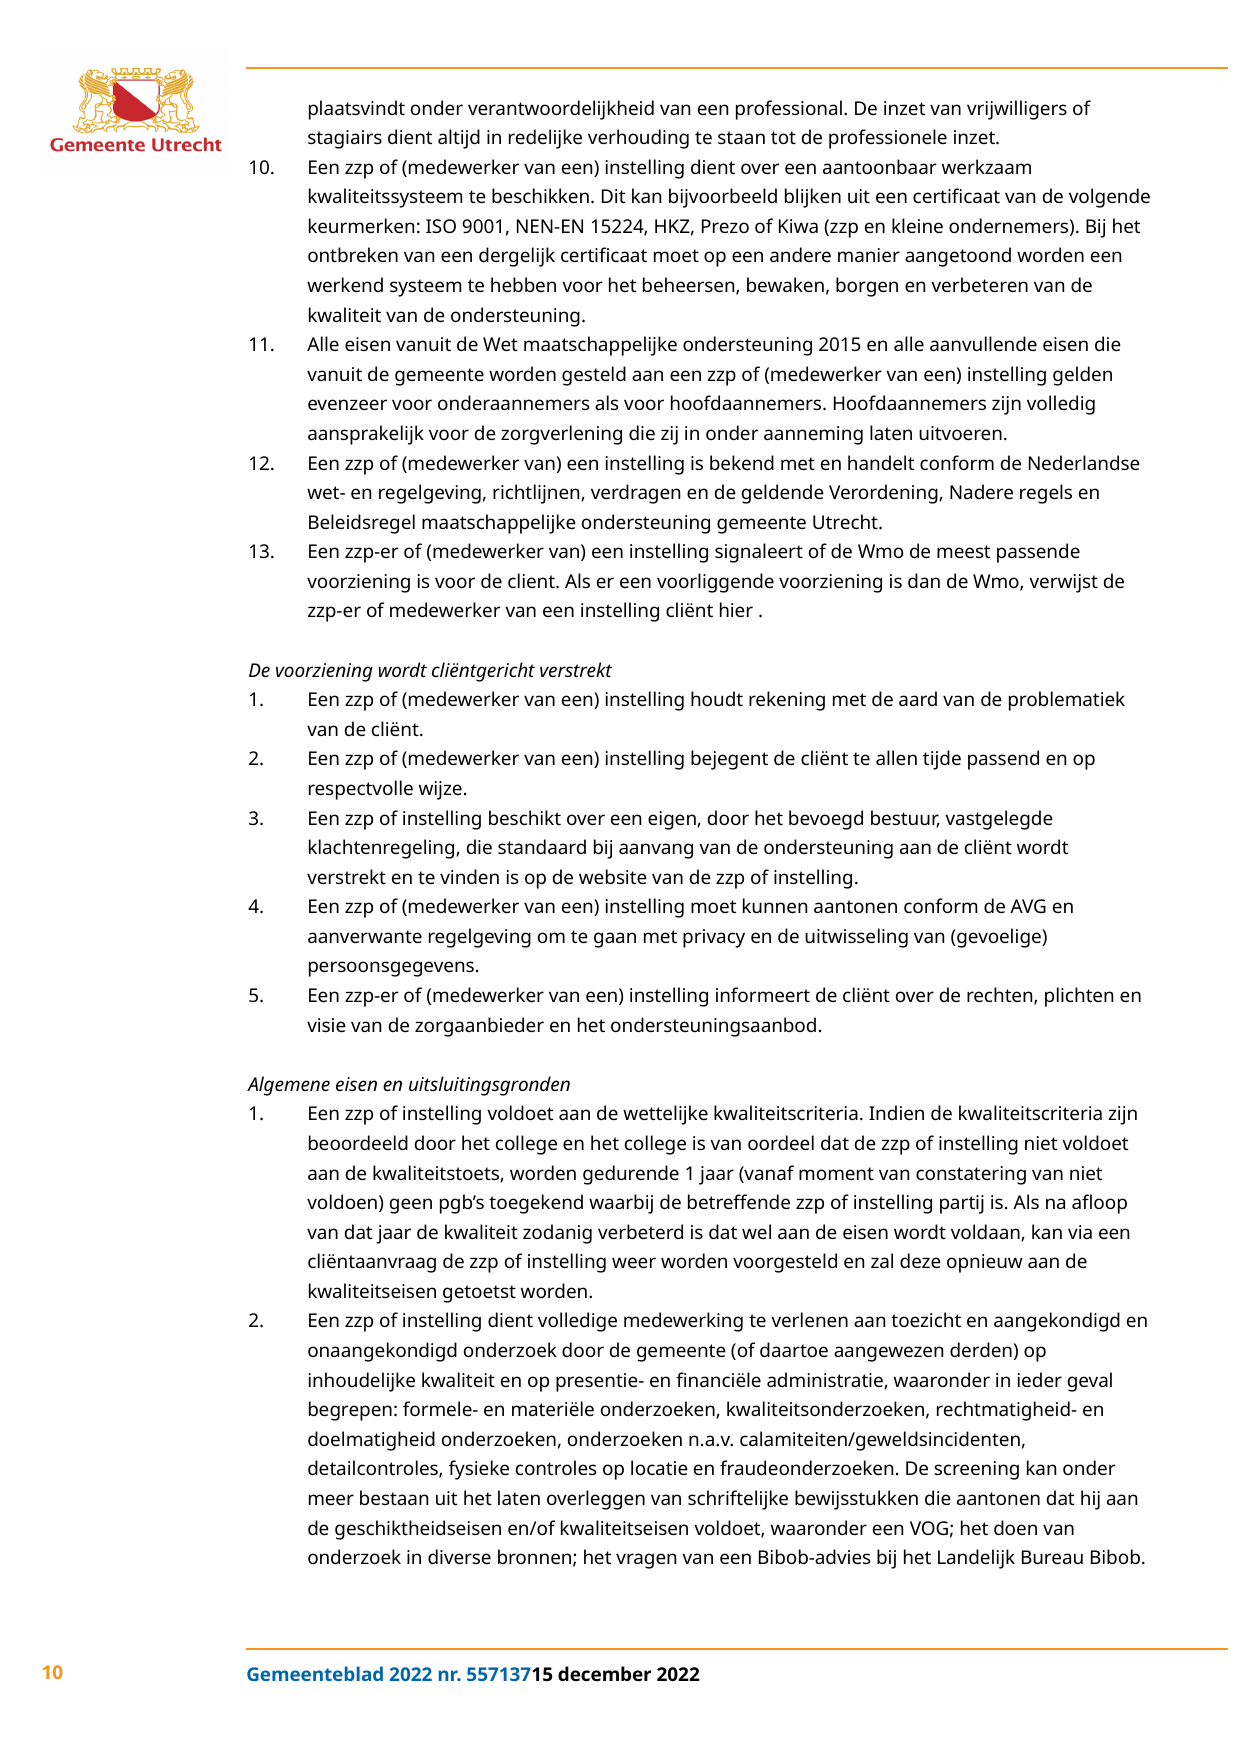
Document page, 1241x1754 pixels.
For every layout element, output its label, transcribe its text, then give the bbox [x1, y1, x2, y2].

list Een zzp-er of (medewerker van een) instelling informeert de cliënt over de rechten, plichten en visie van de zorgaanbieder en het ondersteuningsaanbod. [248, 982, 1152, 1038]
text De voorziening wordt cliëntgericht verstrekt [248, 657, 1152, 683]
list Een zzp of (medewerker van) een instelling is bekend met en handelt conform de Nederlandse wet- en regelgeving, richtlijnen, verdragen en de geldende Verordening, Nadere regels en Beleidsregel maatschappelijke ondersteuning gemeente Utrecht. [248, 450, 1152, 535]
list Een zzp of instelling beschikt over een eigen, door het bevoegd bestuur, vastgelegde klachtenregeling, die standaard bij aanvang van de ondersteuning aan de cliënt wordt verstrekt en te vinden is op de website van de zzp of instelling. [248, 805, 1152, 890]
list Een zzp of (medewerker van een) instelling bejegent de cliënt te allen tijde passend en op respectvolle wijze. [248, 746, 1152, 801]
list Een zzp of (medewerker van een) instelling dient over een aantoonbaar werkzaam kwaliteitssysteem te beschikken. Dit kan bijvoorbeeld blijken uit een certificaat van de volgende keurmerken: ISO 9001, NEN-EN 15224, HKZ, Prezo of Kiwa (zzp en kleine ondernemers). Bij het ontbreken van een dergelijk certificaat moet op een andere manier aangetoond worden een werkend systeem te hebben voor het beheersen, bewaken, borgen en verbeteren van de kwaliteit van de ondersteuning. [248, 154, 1152, 328]
text Algemene eisen en uitsluitingsgronden [248, 1071, 1152, 1097]
picture [41, 47, 231, 172]
list Een zzp of instelling voldoet aan de wettelijke kwaliteitscriteria. Indien de kwaliteitscriteria zijn beoordeeld door het college en het college is van oordeel dat de zzp of instelling niet voldoet aan de kwaliteitstoets, worden gedurende 1 jaar (vanaf moment van constatering van niet voldoen) geen pgb’s toegekend waarbij de betreffende zzp of instelling partij is. Als na afloop van dat jaar de kwaliteit zodanig verbeterd is dat wel aan de eisen wordt voldaan, kan via een cliëntaanvraag de zzp of instelling weer worden voorgesteld en zal deze opnieuw aan de kwaliteitseisen getoetst worden. [248, 1101, 1152, 1304]
list Een zzp of (medewerker van een) instelling houdt rekening met de aard van de problematiek van de cliënt. [248, 686, 1152, 742]
list Een zzp-er of (medewerker van) een instelling signaleert of de Wmo de meest passende voorziening is voor de client. Als er een voorliggende voorziening is dan de Wmo, verwijst de zzp-er of medewerker van een instelling cliënt hier . [248, 538, 1152, 623]
list Een zzp of (medewerker van een) instelling moet kunnen aantonen conform de AVG en aanverwante regelgeving om te gaan met privacy en de uitwisseling van (gevoelige) persoonsgegevens. [248, 893, 1152, 978]
list Een zzp of instelling dient volledige medewerking te verlenen aan toezicht en aangekondigd en onaangekondigd onderzoek door de gemeente (of daartoe aangewezen derden) op inhoudelijke kwaliteit en op presentie- en financiële administratie, waaronder in ieder geval begrepen: formele- en materiële onderzoeken, kwaliteitsonderzoeken, rechtmatigheid- en doelmatigheid onderzoeken, onderzoeken n.a.v. calamiteiten/geweldsincidenten, detailcontroles, fysieke controles op locatie en fraudeonderzoeken. De screening kan onder meer bestaan uit het laten overleggen van schriftelijke bewijsstukken die aantonen dat hij aan de geschiktheidseisen en/of kwaliteitseisen voldoet, waaronder een VOG; het doen van onderzoek in diverse bronnen; het vragen van een Bibob-advies bij het Landelijk Bureau Bibob. [248, 1308, 1152, 1570]
list Alle eisen vanuit de Wet maatschappelijke ondersteuning 2015 en alle aanvullende eisen die vanuit de gemeente worden gesteld aan een zzp of (medewerker van een) instelling gelden evenzeer voor onderaannemers als voor hoofdaannemers. Hoofdaannemers zijn volledig aansprakelijk voor de zorgverlening die zij in onder aanneming laten uitvoeren. [248, 331, 1152, 446]
list plaatsvindt onder verantwoordelijkheid van een professional. De inzet van vrijwilligers of stagiairs dient altijd in redelijke verhouding te staan tot de professionele inzet. [248, 95, 1152, 150]
